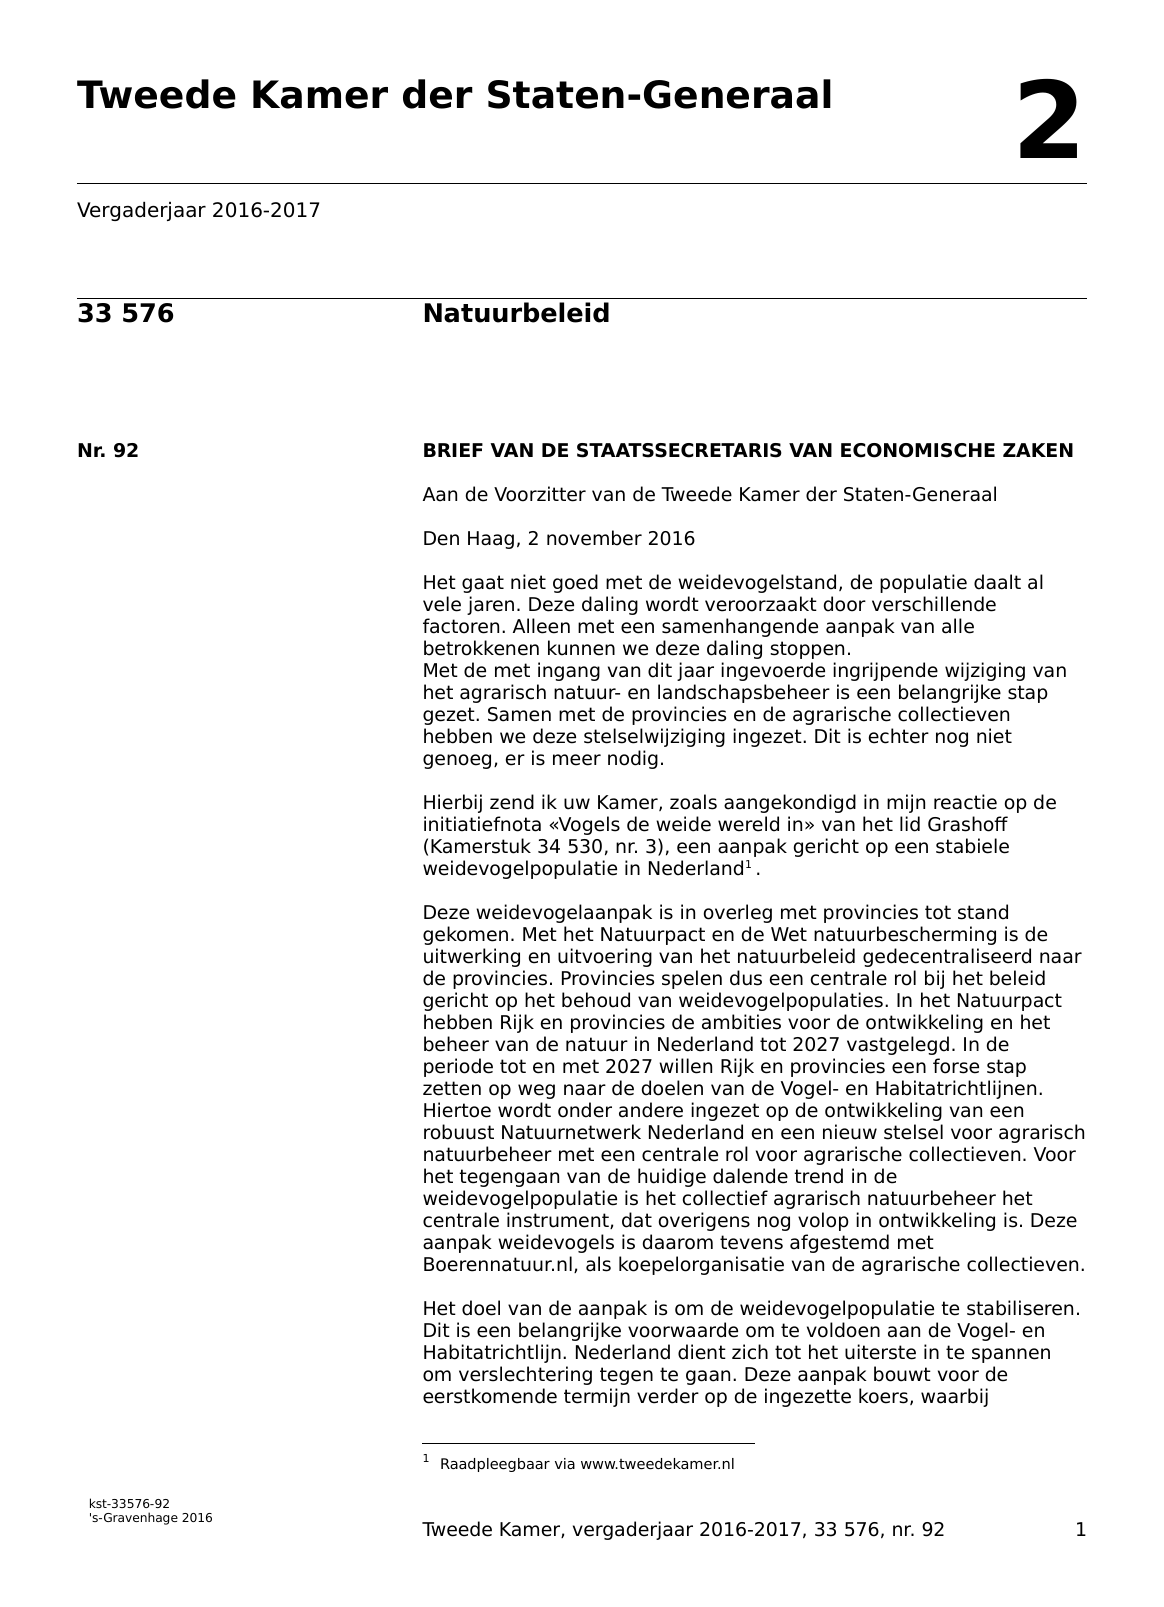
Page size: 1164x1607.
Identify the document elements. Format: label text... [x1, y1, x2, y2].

text Het doel van de aanpak is om de weidevogelpopulatie te stabiliseren. Dit is een belangrijke voorwaarde om te voldoen aan de Vogel- en Habitatrichtlijn. Nederland dient zich tot het uiterste in te spannen om verslechtering tegen te gaan. Deze aanpak bouwt voor de eerstkomende termijn verder op de ingezette koers, waarbij [422, 1298, 1087, 1408]
text Deze weidevogelaanpak is in overleg met provincies tot stand gekomen. Met het Natuurpact en de Wet natuurbescherming is de uitwerking en uitvoering van het natuurbeleid gedecentraliseerd naar de provincies. Provincies spelen dus een centrale rol bij het beleid gericht op het behoud van weidevogelpopulaties. In het Natuurpact hebben Rijk en provincies de ambities voor de ontwikkeling en het beheer van de natuur in Nederland tot 2027 vastgelegd. In de periode tot en met 2027 willen Rijk en provincies een forse stap zetten op weg naar de doelen van de Vogel- en Habitatrichtlijnen. Hiertoe wordt onder andere ingezet op de ontwikkeling van een robuust Natuurnetwerk Nederland en een nieuw stelsel voor agrarisch natuurbeheer met een centrale rol voor agrarische collectieven. Voor het tegengaan van de huidige dalende trend in de weidevogelpopulatie is het collectief agrarisch natuurbeheer het centrale instrument, dat overigens nog volop in ontwikkeling is. Deze aanpak weidevogels is daarom tevens afgestemd met Boerennatuur.nl, als koepelorganisatie van de agrarische collectieven. [422, 902, 1087, 1276]
text kst-33576-92 [88, 1497, 323, 1511]
table_header Tweede Kamer der Staten-Generaal [77, 59, 886, 183]
text 's-Gravenhage 2016 [88, 1511, 323, 1525]
text Met de met ingang van dit jaar ingevoerde ingrijpende wijziging van het agrarisch natuur- en landschapsbeheer is een belangrijke stap gezet. Samen met de provincies en de agrarische collectieven hebben we deze stelselwijziging ingezet. Dit is echter nog niet genoeg, er is meer nodig. [422, 660, 1087, 770]
text Aan de Voorzitter van de Tweede Kamer der Staten-Generaal [422, 484, 1087, 506]
text Het gaat niet goed met de weidevogelstand, de populatie daalt al vele jaren. Deze daling wordt veroorzaakt door verschillende factoren. Alleen met een samenhangende aanpak van alle betrokkenen kunnen we deze daling stoppen. [422, 572, 1087, 660]
subtitle 33 576 Natuurbeleid [77, 299, 1087, 329]
text Hierbij zend ik uw Kamer, zoals aangekondigd in mijn reactie op de initiatiefnota «Vogels de weide wereld in» van het lid Grashoff (Kamerstuk 34 530, nr. 3), een aanpak gericht op een stabiele weidevogelpopulatie in Nederland. [422, 792, 1087, 880]
subtitle Nr. 92 BRIEF VAN DE STAATSSECRETARIS VAN ECONOMISCHE ZAKEN [77, 440, 1087, 462]
text Raadpleegbaar via www.tweedekamer.nl [422, 1452, 1087, 1474]
table_header 2 [886, 59, 1087, 183]
text Den Haag, 2 november 2016 [422, 528, 1087, 550]
table_cell Vergaderjaar 2016-2017 [77, 184, 1087, 298]
